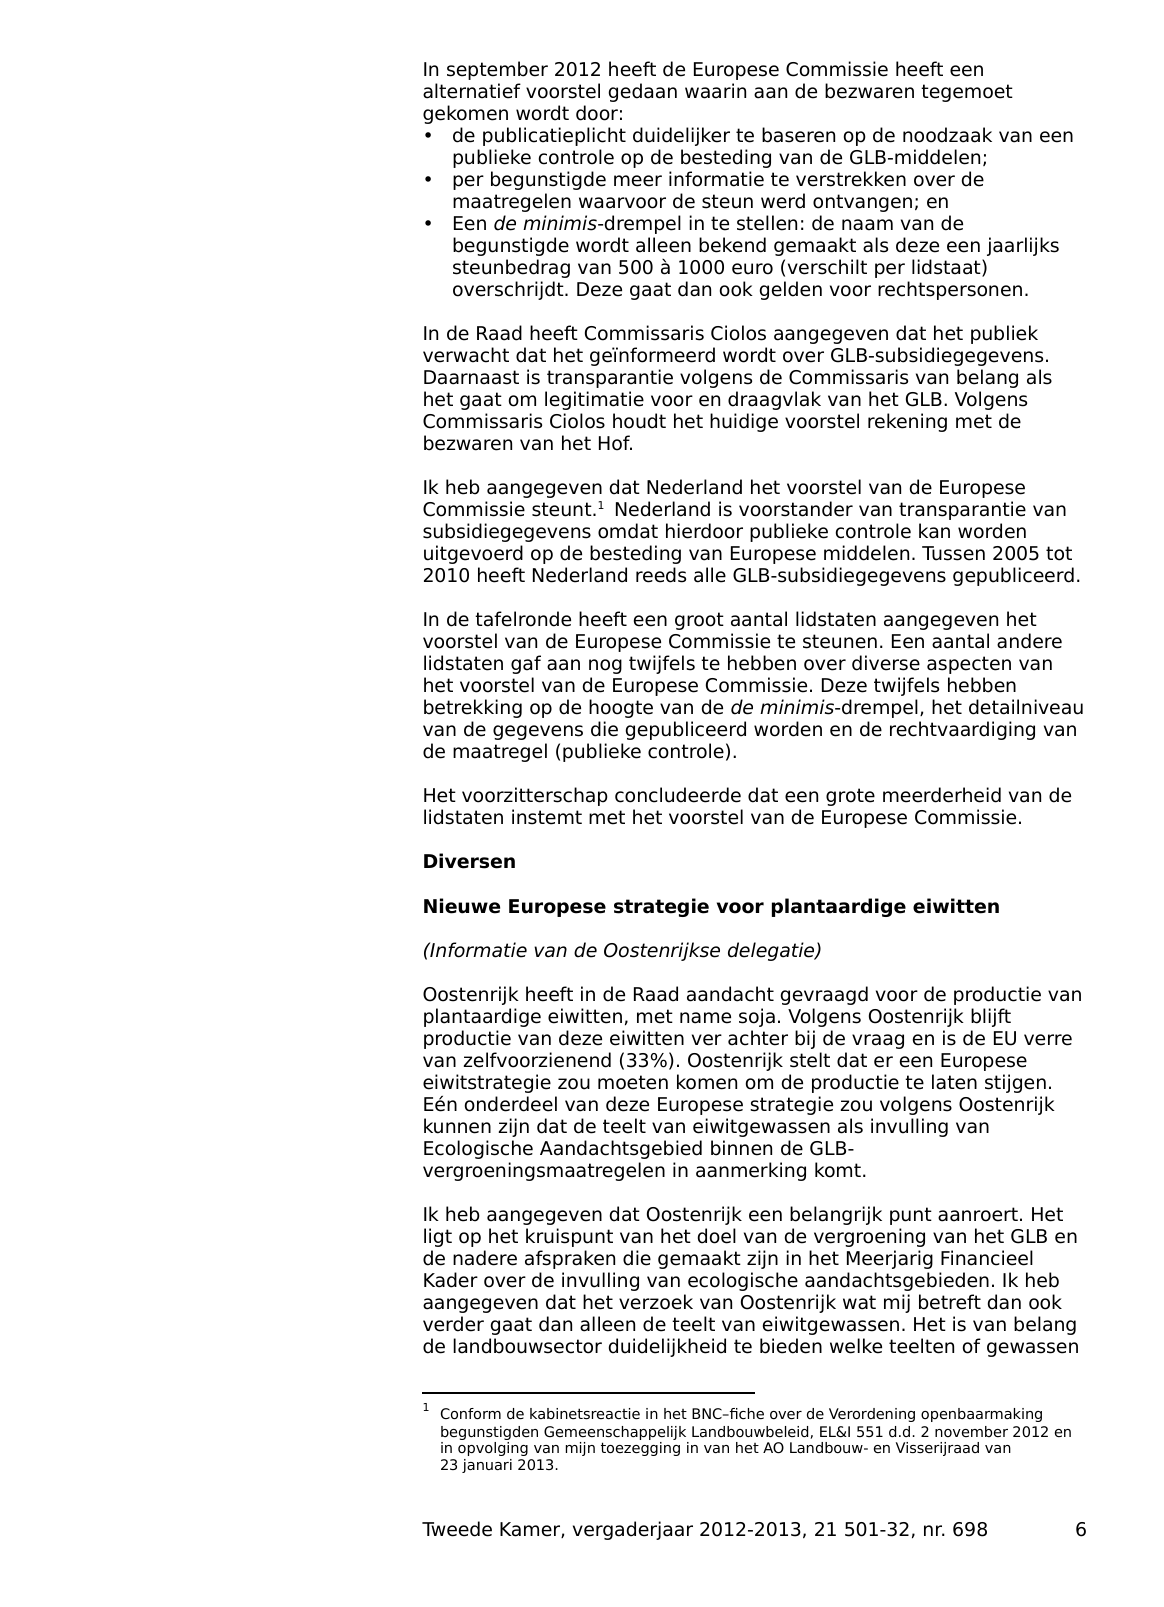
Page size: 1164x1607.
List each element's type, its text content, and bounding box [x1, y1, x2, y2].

text Conform de kabinetsreactie in het BNC–fiche over de Verordening openbaarmaking begunstigden Gemeenschappelijk Landbouwbeleid, EL&I 551 d.d. 2 november 2012 en in opvolging van mijn toezegging in van het AO Landbouw- en Visserijraad van 23 januari 2013. [422, 1402, 1087, 1474]
text Het voorzitterschap concludeerde dat een grote meerderheid van de lidstaten instemt met het voorstel van de Europese Commissie. [422, 785, 1087, 829]
text In september 2012 heeft de Europese Commissie heeft een alternatief voorstel gedaan waarin aan de bezwaren tegemoet gekomen wordt door: [422, 59, 1087, 125]
text Ik heb aangegeven dat Nederland het voorstel van de Europese Commissie steunt. Nederland is voorstander van transparantie van subsidiegegevens omdat hierdoor publieke controle kan worden uitgevoerd op de besteding van Europese middelen. Tussen 2005 tot 2010 heeft Nederland reeds alle GLB-subsidiegegevens gepubliceerd. [422, 477, 1087, 587]
text Ik heb aangegeven dat Oostenrijk een belangrijk punt aanroert. Het ligt op het kruispunt van het doel van de vergroening van het GLB en de nadere afspraken die gemaakt zijn in het Meerjarig Financieel Kader over de invulling van ecologische aandachtsgebieden. Ik heb aangegeven dat het verzoek van Oostenrijk wat mij betreft dan ook verder gaat dan alleen de teelt van eiwitgewassen. Het is van belang de landbouwsector duidelijkheid te bieden welke teelten of gewassen [422, 1204, 1087, 1358]
subtitle Diversen [422, 851, 1087, 873]
text • per begunstigde meer informatie te verstrekken over de maatregelen waarvoor de steun werd ontvangen; en [422, 169, 1087, 213]
subtitle (Informatie van de Oostenrijkse delegatie) [422, 940, 1087, 962]
text • de publicatieplicht duidelijker te baseren op de noodzaak van een publieke controle op de besteding van de GLB-middelen; [422, 125, 1087, 169]
text In de tafelronde heeft een groot aantal lidstaten aangegeven het voorstel van de Europese Commissie te steunen. Een aantal andere lidstaten gaf aan nog twijfels te hebben over diverse aspecten van het voorstel van de Europese Commissie. Deze twijfels hebben betrekking op de hoogte van de de minimis-drempel, het detailniveau van de gegevens die gepubliceerd worden en de rechtvaardiging van de maatregel (publieke controle). [422, 609, 1087, 763]
subtitle Nieuwe Europese strategie voor plantaardige eiwitten [422, 896, 1087, 917]
text Oostenrijk heeft in de Raad aandacht gevraagd voor de productie van plantaardige eiwitten, met name soja. Volgens Oostenrijk blijft productie van deze eiwitten ver achter bij de vraag en is de EU verre van zelfvoorzienend (33%). Oostenrijk stelt dat er een Europese eiwitstrategie zou moeten komen om de productie te laten stijgen. Eén onderdeel van deze Europese strategie zou volgens Oostenrijk kunnen zijn dat de teelt van eiwitgewassen als invulling van Ecologische Aandachtsgebied binnen de GLB-vergroeningsmaatregelen in aanmerking komt. [422, 984, 1087, 1182]
text In de Raad heeft Commissaris Ciolos aangegeven dat het publiek verwacht dat het geïnformeerd wordt over GLB-subsidiegegevens. Daarnaast is transparantie volgens de Commissaris van belang als het gaat om legitimatie voor en draagvlak van het GLB. Volgens Commissaris Ciolos houdt het huidige voorstel rekening met de bezwaren van het Hof. [422, 323, 1087, 455]
text • Een de minimis-drempel in te stellen: de naam van de begunstigde wordt alleen bekend gemaakt als deze een jaarlijks steunbedrag van 500 à 1000 euro (verschilt per lidstaat) overschrijdt. Deze gaat dan ook gelden voor rechtspersonen. [422, 213, 1087, 301]
